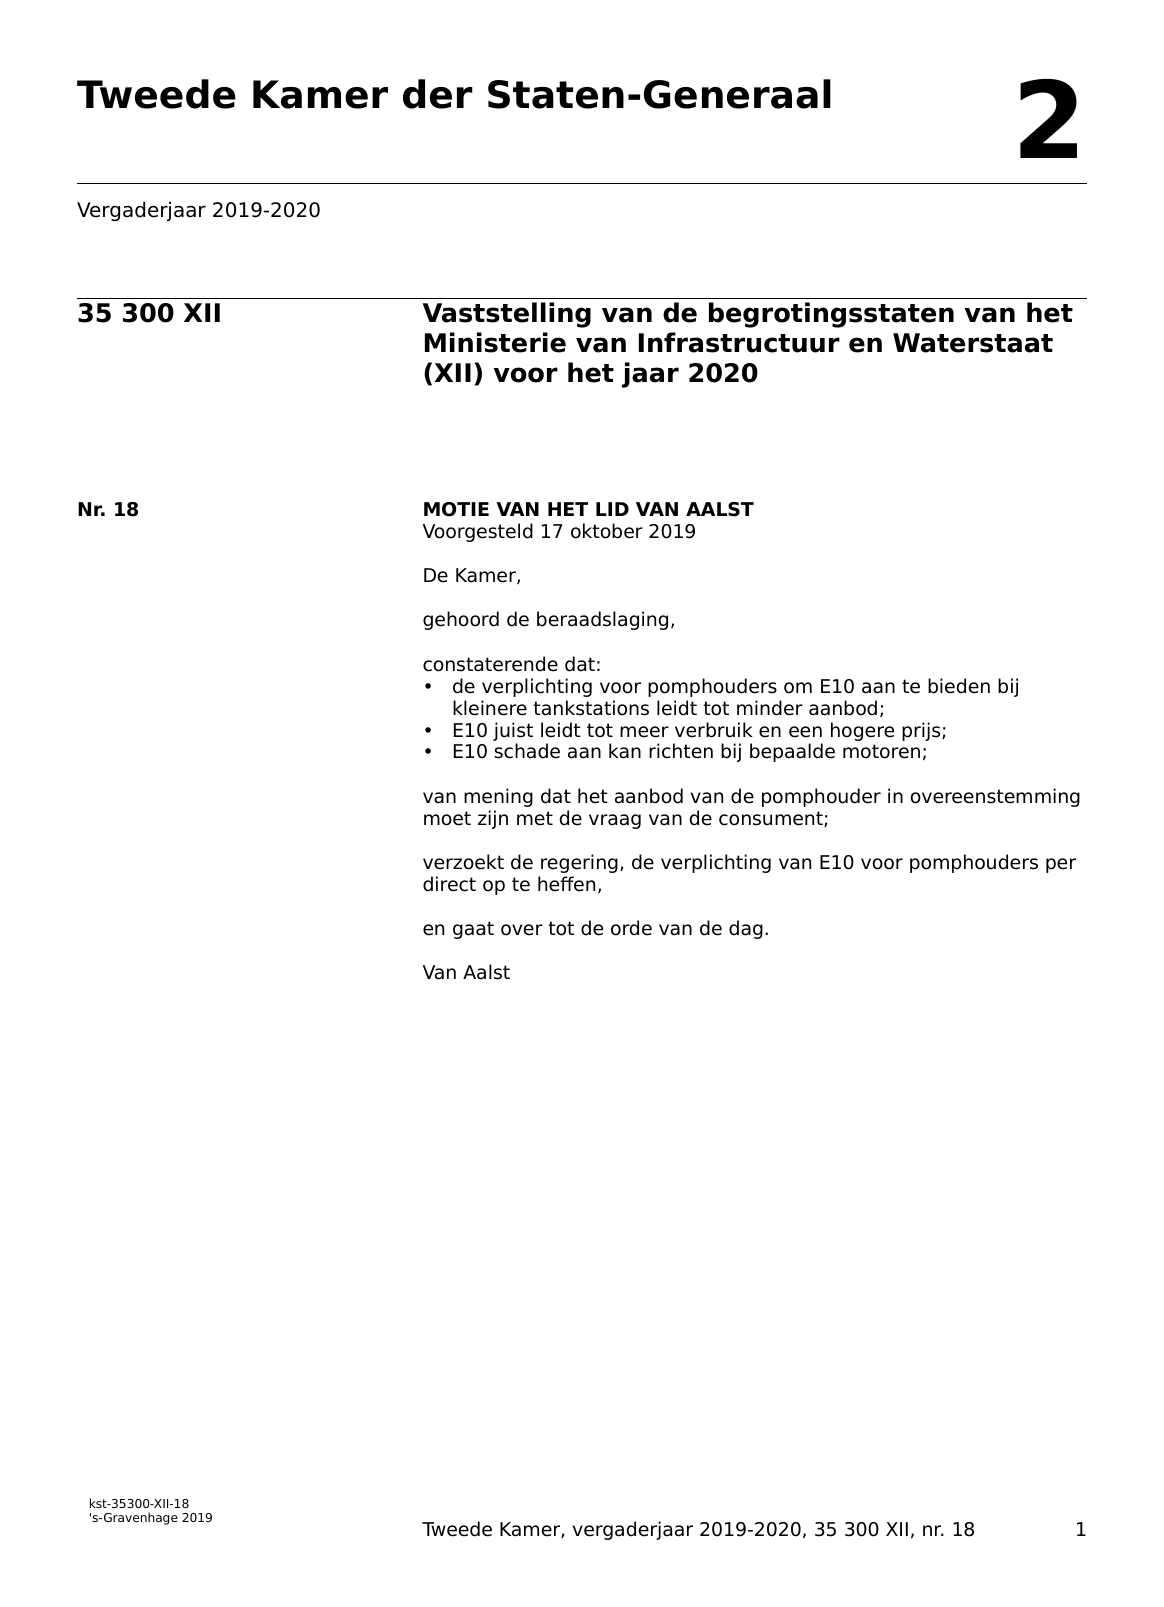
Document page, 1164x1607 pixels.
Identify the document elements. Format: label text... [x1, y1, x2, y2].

text van mening dat het aanbod van de pomphouder in overeenstemming moet zijn met de vraag van de consument; [422, 786, 1087, 829]
text verzoekt de regering, de verplichting van E10 voor pomphouders per direct op te heffen, [422, 852, 1087, 896]
text 's-Gravenhage 2019 [88, 1511, 323, 1525]
text en gaat over tot de orde van de dag. [422, 918, 1087, 940]
table_header Tweede Kamer der Staten-Generaal [77, 59, 886, 183]
text • de verplichting voor pomphouders om E10 aan te bieden bij kleinere tankstations leidt tot minder aanbod; [422, 676, 1087, 719]
text constaterende dat: [422, 653, 1087, 676]
subtitle Nr. 18 MOTIE VAN HET LID VAN AALST [77, 499, 1087, 521]
text • E10 juist leidt tot meer verbruik en een hogere prijs; [422, 719, 1087, 741]
text kst-35300-XII-18 [88, 1497, 323, 1511]
text Van Aalst [422, 962, 1087, 984]
table_header 2 [886, 59, 1087, 183]
text De Kamer, [422, 565, 1087, 587]
text Voorgesteld 17 oktober 2019 [422, 521, 1087, 543]
table_cell Vergaderjaar 2019-2020 [77, 184, 1087, 298]
text gehoord de beraadslaging, [422, 609, 1087, 631]
text • E10 schade aan kan richten bij bepaalde motoren; [422, 741, 1087, 763]
subtitle 35 300 XII Vaststelling van de begrotingsstaten van het Ministerie van Infrastructuur en Waterstaat (XII) voor het jaar 2020 [77, 299, 1087, 388]
